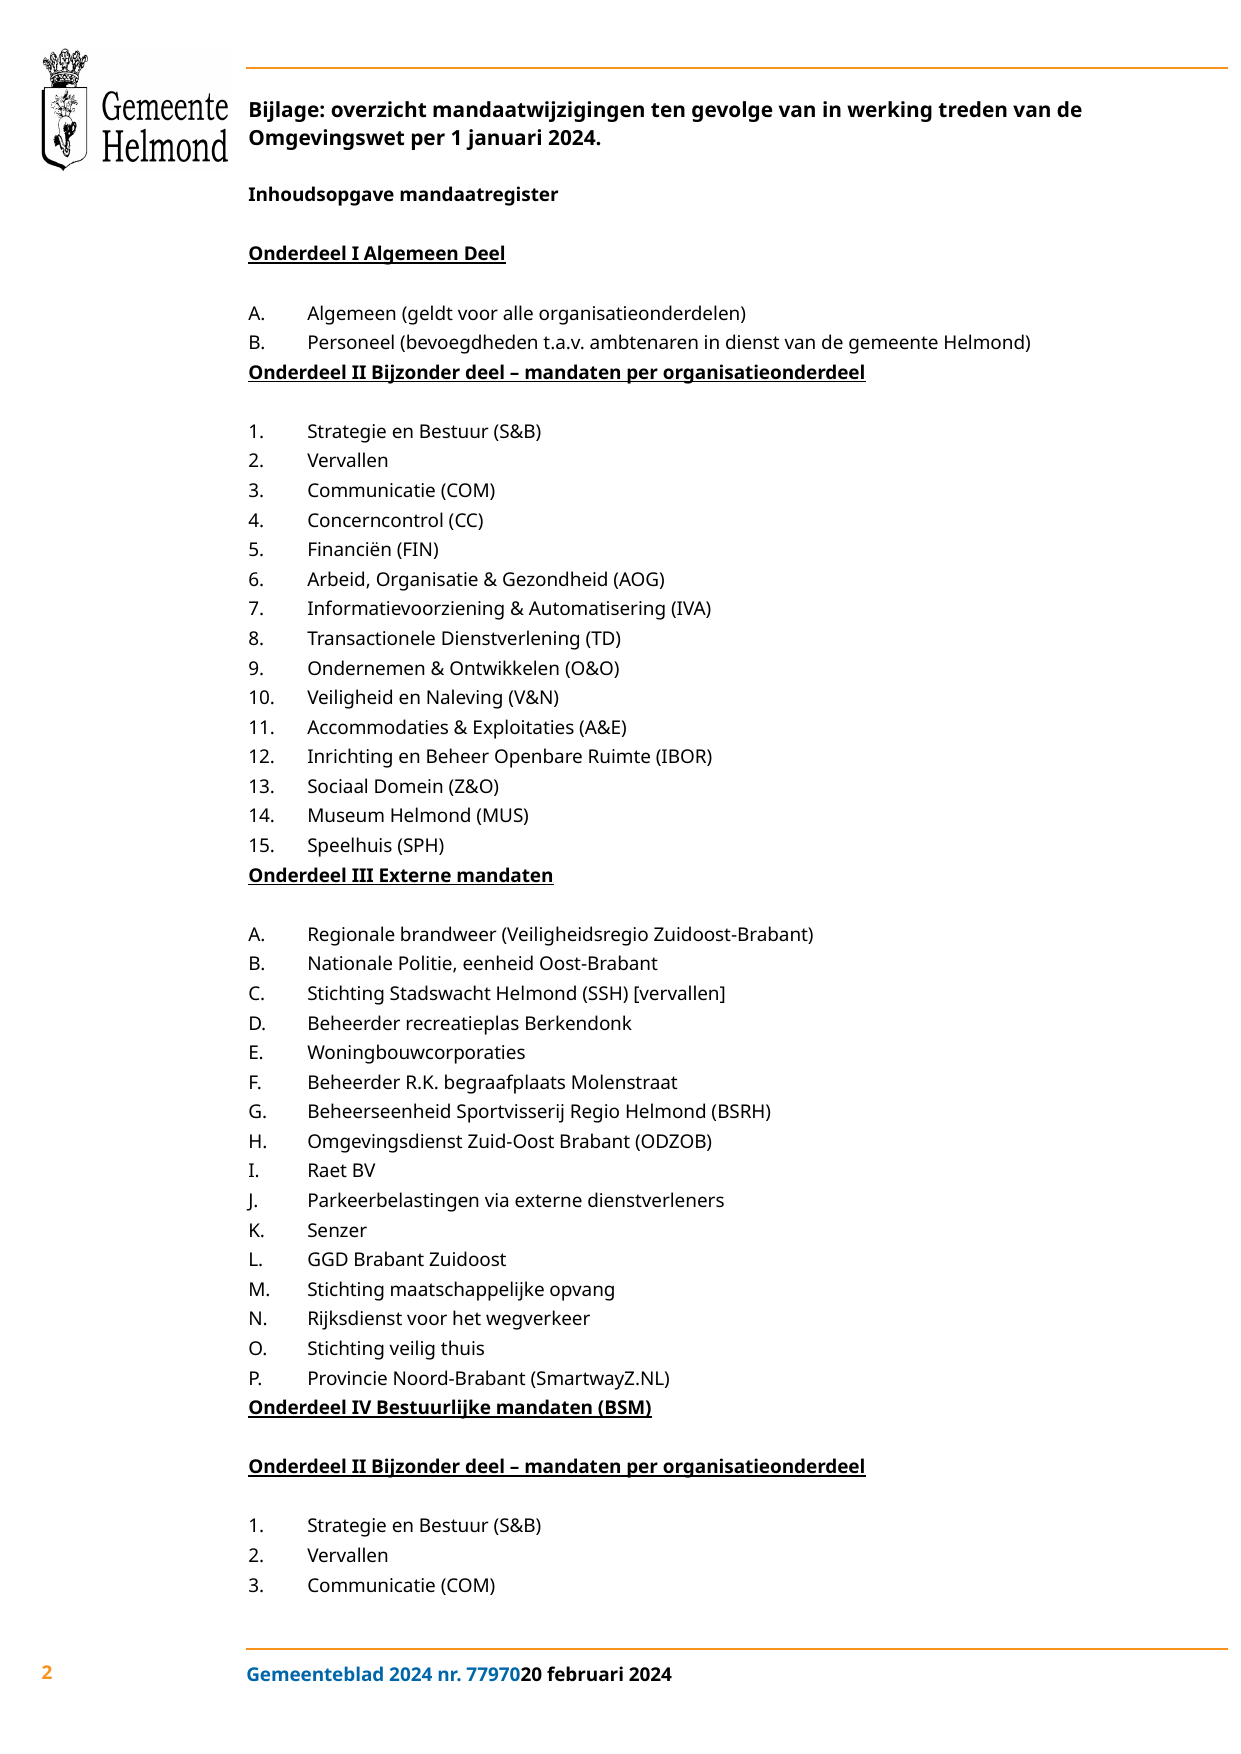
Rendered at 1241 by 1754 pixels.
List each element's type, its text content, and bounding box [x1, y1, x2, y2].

list Woningbouwcorporaties [248, 1039, 1152, 1065]
list Personeel (bevoegdheden t.a.v. ambtenaren in dienst van de gemeente Helmond) [248, 329, 1152, 355]
list Ondernemen & Ontwikkelen (O&O) [248, 655, 1152, 680]
text Onderdeel III Externe mandaten [248, 862, 1152, 887]
list Beheerseenheid Sportvisserij Regio Helmond (BSRH) [248, 1098, 1152, 1124]
list Vervallen [248, 1542, 1152, 1568]
list Provincie Noord-Brabant (SmartwayZ.NL) [248, 1365, 1152, 1390]
list Vervallen [248, 448, 1152, 473]
list Beheerder recreatieplas Berkendonk [248, 1010, 1152, 1035]
list Strategie en Bestuur (S&B) [248, 1513, 1152, 1538]
text Bijlage: overzicht mandaatwijzigingen ten gevolge van in werking treden van de Omgevingswet per 1 januari 2024. [248, 95, 1152, 152]
list Algemeen (geldt voor alle organisatieonderdelen) [248, 300, 1152, 325]
list GGD Brabant Zuidoost [248, 1246, 1152, 1272]
list Communicatie (COM) [248, 477, 1152, 503]
text Onderdeel I Algemeen Deel [248, 241, 1152, 266]
list Omgevingsdienst Zuid-Oost Brabant (ODZOB) [248, 1128, 1152, 1154]
list Stichting maatschappelijke opvang [248, 1276, 1152, 1302]
list Nationale Politie, eenheid Oost-Brabant [248, 951, 1152, 976]
list Informatievoorziening & Automatisering (IVA) [248, 596, 1152, 621]
list Parkeerbelastingen via externe dienstverleners [248, 1187, 1152, 1213]
list Transactionele Dienstverlening (TD) [248, 625, 1152, 651]
list Financiën (FIN) [248, 536, 1152, 562]
list Veiligheid en Naleving (V&N) [248, 684, 1152, 710]
list Inrichting en Beheer Openbare Ruimte (IBOR) [248, 743, 1152, 769]
list Stichting veilig thuis [248, 1335, 1152, 1361]
text Onderdeel II Bijzonder deel – mandaten per organisatieonderdeel [248, 359, 1152, 384]
list Communicatie (COM) [248, 1572, 1152, 1597]
picture [41, 47, 231, 172]
list Rijksdienst voor het wegverkeer [248, 1306, 1152, 1331]
list Raet BV [248, 1158, 1152, 1183]
list Beheerder R.K. begraafplaats Molenstraat [248, 1069, 1152, 1094]
list Sociaal Domein (Z&O) [248, 773, 1152, 799]
list Museum Helmond (MUS) [248, 803, 1152, 828]
list Senzer [248, 1217, 1152, 1242]
text Inhoudsopgave mandaatregister [248, 181, 1152, 207]
list Stichting Stadswacht Helmond (SSH) [vervallen] [248, 980, 1152, 1006]
text Onderdeel IV Bestuurlijke mandaten (BSM) [248, 1394, 1152, 1420]
list Regionale brandweer (Veiligheidsregio Zuidoost-Brabant) [248, 921, 1152, 947]
list Concerncontrol (CC) [248, 507, 1152, 532]
list Arbeid, Organisatie & Gezondheid (AOG) [248, 566, 1152, 592]
list Speelhuis (SPH) [248, 832, 1152, 858]
list Accommodaties & Exploitaties (A&E) [248, 714, 1152, 739]
list Strategie en Bestuur (S&B) [248, 418, 1152, 444]
text Onderdeel II Bijzonder deel – mandaten per organisatieonderdeel [248, 1453, 1152, 1479]
